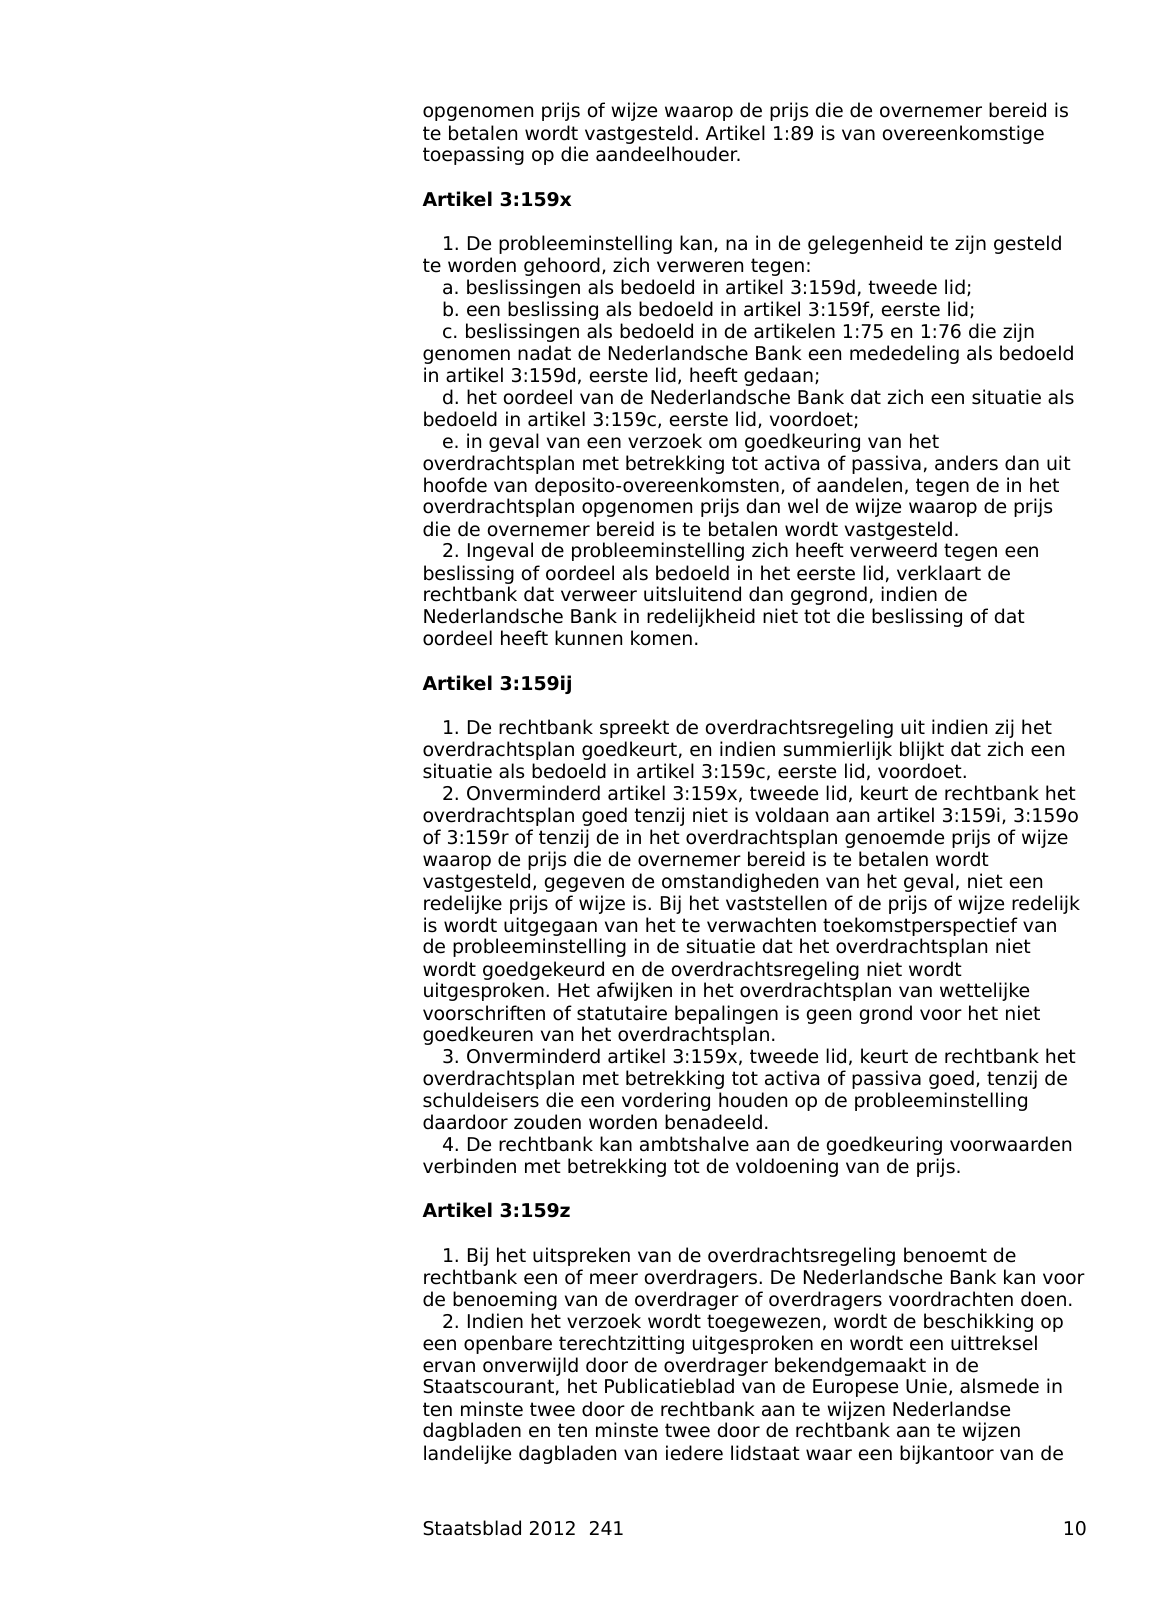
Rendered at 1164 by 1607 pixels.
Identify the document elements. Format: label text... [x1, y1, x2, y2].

text 3. Onverminderd artikel 3:159x, tweede lid, keurt de rechtbank het overdrachtsplan met betrekking tot activa of passiva goed, tenzij de schuldeisers die een vordering houden op de probleeminstelling daardoor zouden worden benadeeld. [422, 1046, 1087, 1134]
text c. beslissingen als bedoeld in de artikelen 1:75 en 1:76 die zijn genomen nadat de Nederlandsche Bank een mededeling als bedoeld in artikel 3:159d, eerste lid, heeft gedaan; [422, 321, 1087, 387]
subtitle Artikel 3:159ij [422, 672, 1087, 694]
subtitle Artikel 3:159z [422, 1200, 1087, 1222]
text a. beslissingen als bedoeld in artikel 3:159d, tweede lid; [422, 277, 1087, 299]
subtitle Artikel 3:159x [422, 188, 1087, 211]
text opgenomen prijs of wijze waarop de prijs die de overnemer bereid is te betalen wordt vastgesteld. Artikel 1:89 is van overeenkomstige toepassing op die aandeelhouder. [422, 100, 1087, 166]
text d. het oordeel van de Nederlandsche Bank dat zich een situatie als bedoeld in artikel 3:159c, eerste lid, voordoet; [422, 387, 1087, 431]
text 1. De probleeminstelling kan, na in de gelegenheid te zijn gesteld te worden gehoord, zich verweren tegen: [422, 233, 1087, 277]
text 2. Ingeval de probleeminstelling zich heeft verweerd tegen een beslissing of oordeel als bedoeld in het eerste lid, verklaart de rechtbank dat verweer uitsluitend dan gegrond, indien de Nederlandsche Bank in redelijkheid niet tot die beslissing of dat oordeel heeft kunnen komen. [422, 540, 1087, 650]
text 1. De rechtbank spreekt de overdrachtsregeling uit indien zij het overdrachtsplan goedkeurt, en indien summierlijk blijkt dat zich een situatie als bedoeld in artikel 3:159c, eerste lid, voordoet. [422, 717, 1087, 783]
text 4. De rechtbank kan ambtshalve aan de goedkeuring voorwaarden verbinden met betrekking tot de voldoening van de prijs. [422, 1134, 1087, 1178]
text b. een beslissing als bedoeld in artikel 3:159f, eerste lid; [422, 299, 1087, 321]
text 1. Bij het uitspreken van de overdrachtsregeling benoemt de rechtbank een of meer overdragers. De Nederlandsche Bank kan voor de benoeming van de overdrager of overdragers voordrachten doen. [422, 1244, 1087, 1311]
text e. in geval van een verzoek om goedkeuring van het overdrachtsplan met betrekking tot activa of passiva, anders dan uit hoofde van deposito-overeenkomsten, of aandelen, tegen de in het overdrachtsplan opgenomen prijs dan wel de wijze waarop de prijs die de overnemer bereid is te betalen wordt vastgesteld. [422, 431, 1087, 540]
text 2. Indien het verzoek wordt toegewezen, wordt de beschikking op een openbare terechtzitting uitgesproken en wordt een uittreksel ervan onverwijld door de overdrager bekendgemaakt in de Staatscourant, het Publicatieblad van de Europese Unie, alsmede in ten minste twee door de rechtbank aan te wijzen Nederlandse dagbladen en ten minste twee door de rechtbank aan te wijzen landelijke dagbladen van iedere lidstaat waar een bijkantoor van de [422, 1311, 1087, 1464]
text 2. Onverminderd artikel 3:159x, tweede lid, keurt de rechtbank het overdrachtsplan goed tenzij niet is voldaan aan artikel 3:159i, 3:159o of 3:159r of tenzij de in het overdrachtsplan genoemde prijs of wijze waarop de prijs die de overnemer bereid is te betalen wordt vastgesteld, gegeven de omstandigheden van het geval, niet een redelijke prijs of wijze is. Bij het vaststellen of de prijs of wijze redelijk is wordt uitgegaan van het te verwachten toekomstperspectief van de probleeminstelling in de situatie dat het overdrachtsplan niet wordt goedgekeurd en de overdrachtsregeling niet wordt uitgesproken. Het afwijken in het overdrachtsplan van wettelijke voorschriften of statutaire bepalingen is geen grond voor het niet goedkeuren van het overdrachtsplan. [422, 783, 1087, 1046]
